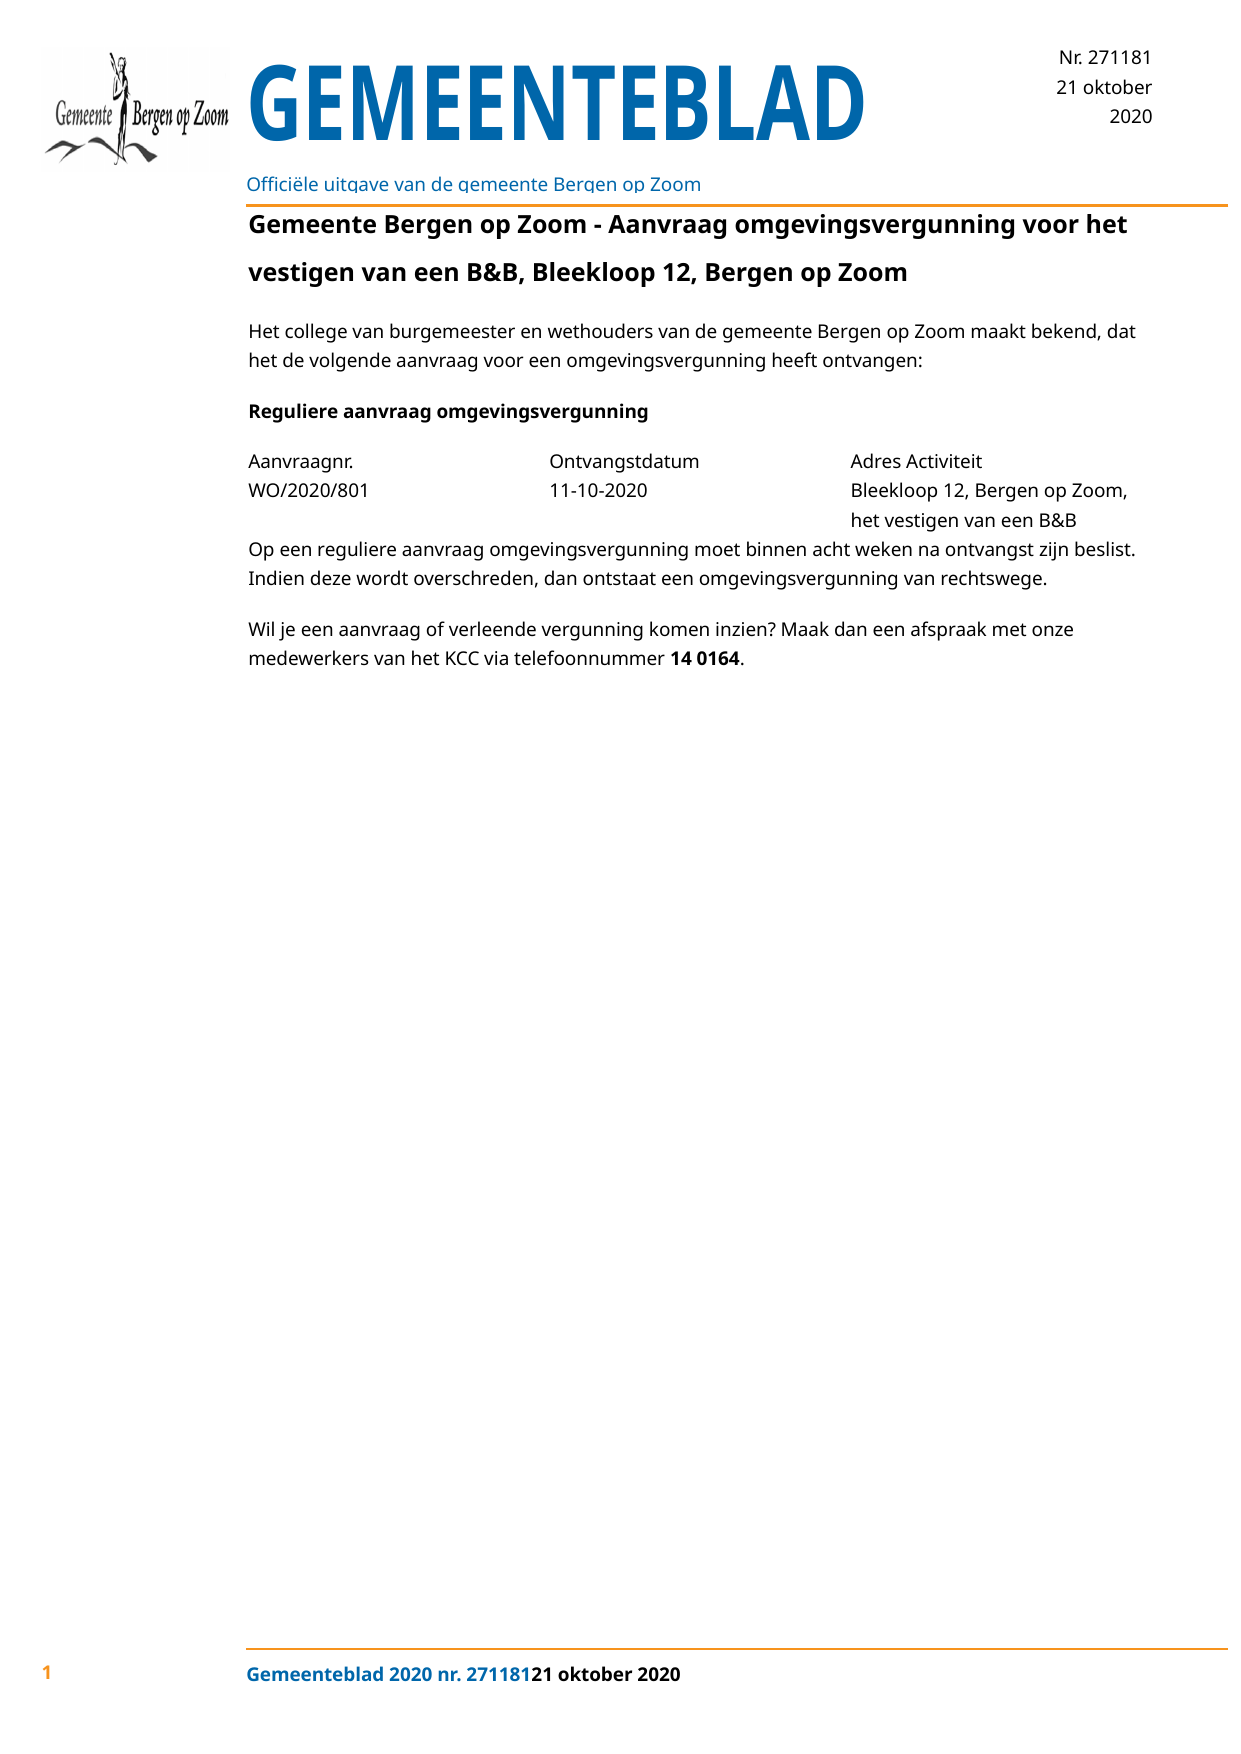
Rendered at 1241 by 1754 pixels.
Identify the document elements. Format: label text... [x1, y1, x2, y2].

text Reguliere aanvraag omgevingsvergunning [248, 398, 1152, 424]
text Gemeente Bergen op Zoom - Aanvraag omgevingsvergunning voor het vestigen van een B&B, Bleekloop 12, Bergen op Zoom [248, 207, 1152, 288]
table_header Bleekloop 12, Bergen op Zoom, het vestigen van een B&B [850, 478, 1152, 533]
table_header WO/2020/801 [248, 478, 549, 533]
picture [41, 47, 231, 172]
table_header Adres Activiteit [850, 449, 1152, 474]
table_header 11-10-2020 [549, 478, 850, 533]
text Het college van burgemeester en wethouders van de gemeente Bergen op Zoom maakt bekend, dat het de volgende aanvraag voor een omgevingsvergunning heeft ontvangen: [248, 318, 1152, 373]
text Op een reguliere aanvraag omgevingsvergunning moet binnen acht weken na ontvangst zijn beslist. Indien deze wordt overschreden, dan ontstaat een omgevingsvergunning van rechtswege. [248, 536, 1152, 591]
text Wil je een aanvraag of verleende vergunning komen inzien? Maak dan een afspraak met onze medewerkers van het KCC via telefoonnummer 14 0164. [248, 616, 1152, 671]
table_header Ontvangstdatum [549, 449, 850, 474]
table_header Aanvraagnr. [248, 449, 549, 474]
